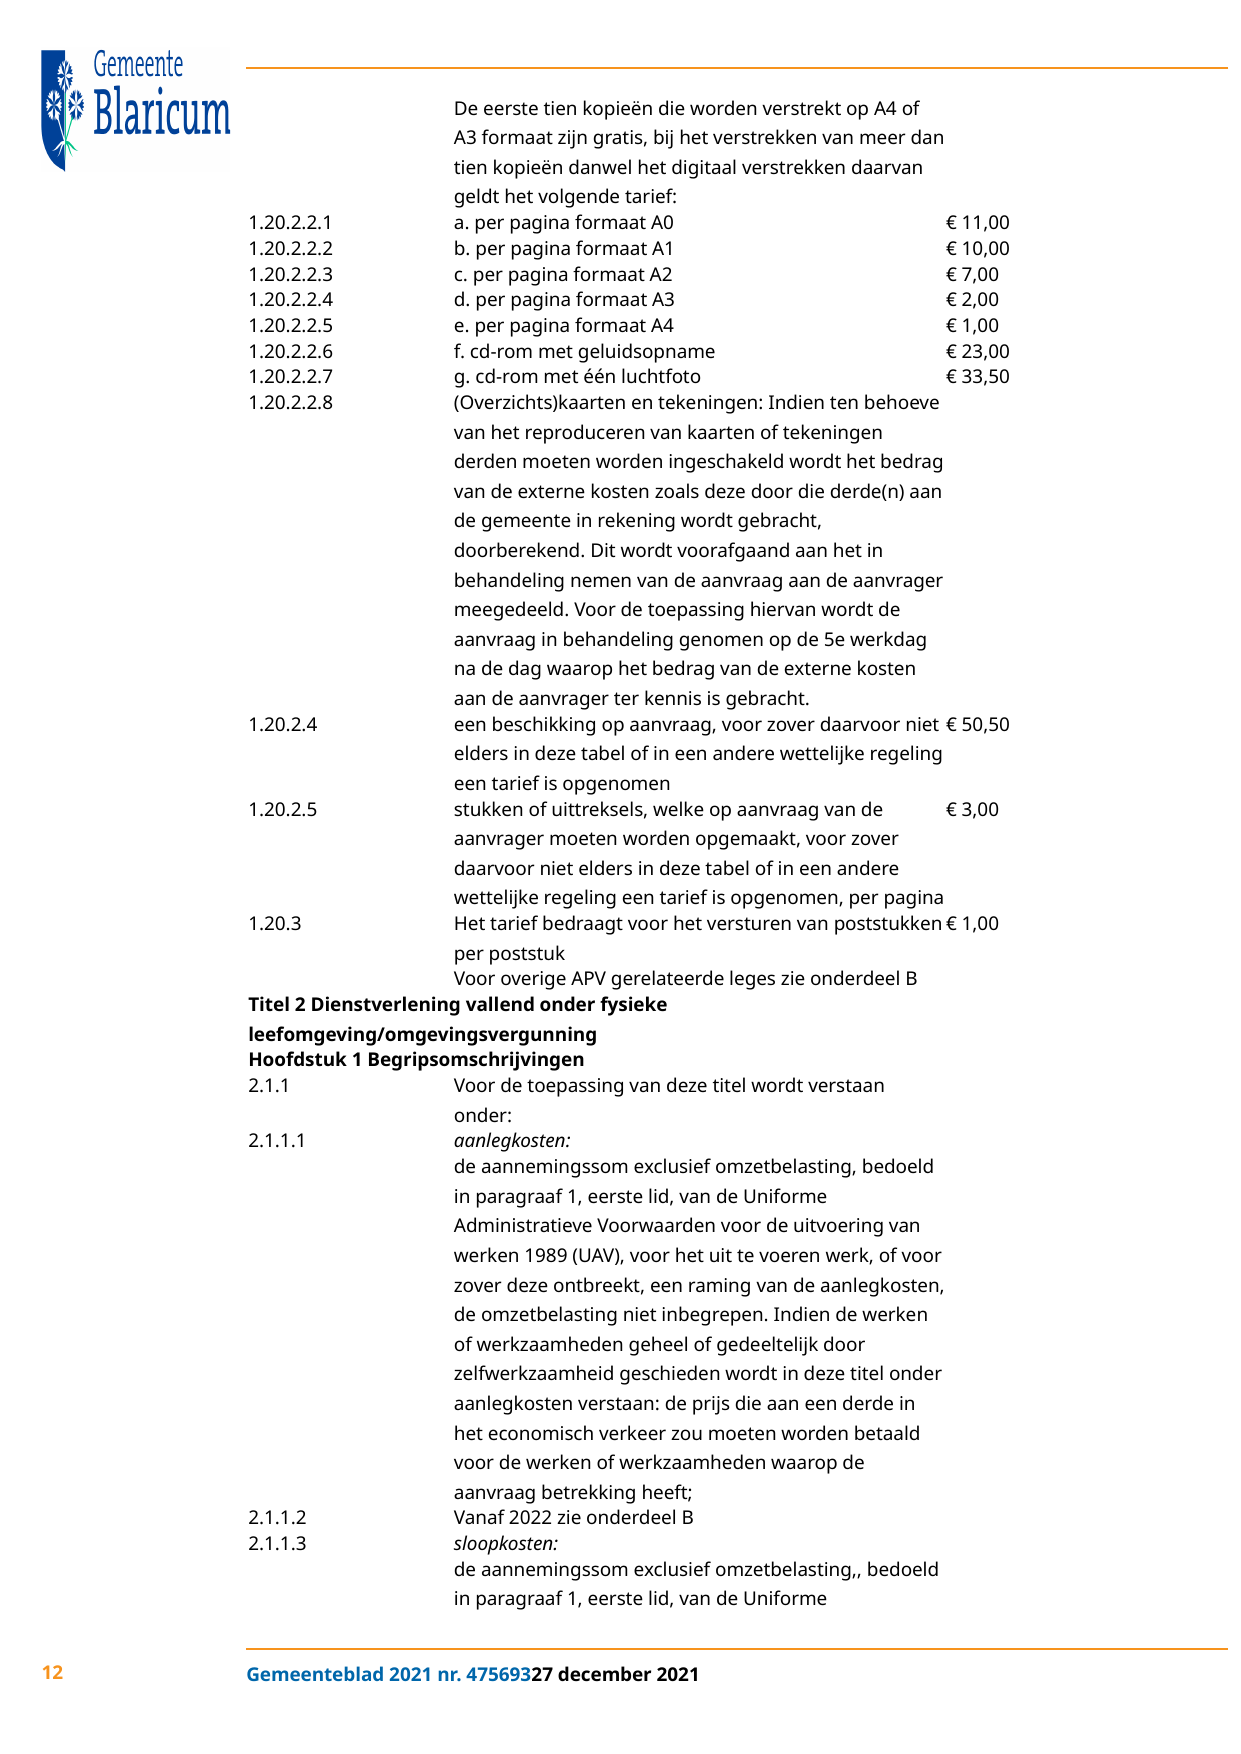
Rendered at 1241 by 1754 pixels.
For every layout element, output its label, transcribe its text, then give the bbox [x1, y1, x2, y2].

table_cell € 10,00 [946, 235, 1152, 261]
table_cell b. per pagina formaat A1 [454, 235, 946, 261]
table_cell € 7,00 [946, 261, 1152, 286]
table_cell d. per pagina formaat A3 [454, 286, 946, 312]
picture [41, 47, 231, 172]
table_cell [248, 966, 454, 991]
table_cell 1.20.2.2.8 [248, 389, 454, 711]
table_cell 1.20.2.2.3 [248, 261, 454, 286]
table_cell aanlegkosten: [454, 1128, 946, 1153]
table_cell [946, 1073, 1152, 1128]
table_cell Het tarief bedraagt voor het versturen van poststukken per poststuk [454, 910, 946, 966]
table_cell Vanaf 2022 zie onderdeel B [454, 1505, 946, 1530]
table_cell 2.1.1 [248, 1073, 454, 1128]
table_cell [946, 991, 1152, 1047]
table_cell [946, 95, 1152, 209]
table_cell € 50,50 [946, 711, 1152, 796]
table_cell [946, 966, 1152, 991]
table_cell € 11,00 [946, 209, 1152, 235]
table_cell [248, 1556, 454, 1611]
table_cell [946, 1556, 1152, 1611]
table_cell 2.1.1.1 [248, 1128, 454, 1153]
table_cell [946, 1047, 1152, 1072]
table_cell stukken of uittreksels, welke op aanvraag van de aanvrager moeten worden opgemaakt, voor zover daarvoor niet elders in deze tabel of in een andere wettelijke regeling een tarief is opgenomen, per pagina [454, 796, 946, 910]
table_cell 1.20.2.5 [248, 796, 454, 910]
table_cell € 23,00 [946, 338, 1152, 364]
table_cell [946, 1505, 1152, 1530]
table_cell c. per pagina formaat A2 [454, 261, 946, 286]
table_cell 2.1.1.2 [248, 1505, 454, 1530]
table_cell e. per pagina formaat A4 [454, 312, 946, 338]
table_cell a. per pagina formaat A0 [454, 209, 946, 235]
table_cell 2.1.1.3 [248, 1530, 454, 1556]
table_cell € 1,00 [946, 312, 1152, 338]
table_cell [946, 1154, 1152, 1504]
table_cell € 33,50 [946, 364, 1152, 389]
table_cell de aannemingssom exclusief omzetbelasting,, bedoeld in paragraaf 1, eerste lid, van de Uniforme [454, 1556, 946, 1611]
table_cell [946, 1530, 1152, 1556]
table_cell 1.20.2.4 [248, 711, 454, 796]
table_cell 1.20.2.2.4 [248, 286, 454, 312]
table_cell [946, 1128, 1152, 1153]
table_cell 1.20.2.2.7 [248, 364, 454, 389]
table_cell € 2,00 [946, 286, 1152, 312]
table_cell [946, 389, 1152, 711]
table_cell € 3,00 [946, 796, 1152, 910]
table_cell € 1,00 [946, 910, 1152, 966]
table_cell Voor overige APV gerelateerde leges zie onderdeel B [454, 966, 946, 991]
table_cell 1.20.2.2.1 [248, 209, 454, 235]
table_cell [248, 95, 454, 209]
table_cell g. cd-rom met één luchtfoto [454, 364, 946, 389]
table_cell Voor de toepassing van deze titel wordt verstaan onder: [454, 1073, 946, 1128]
table_cell 1.20.2.2.6 [248, 338, 454, 364]
table_cell 1.20.2.2.5 [248, 312, 454, 338]
table_cell De eerste tien kopieën die worden verstrekt op A4 of A3 formaat zijn gratis, bij het verstrekken van meer dan tien kopieën danwel het digitaal verstrekken daarvan geldt het volgende tarief: [454, 95, 946, 209]
table_cell [248, 1154, 454, 1504]
table_cell de aannemingssom exclusief omzetbelasting, bedoeld in paragraaf 1, eerste lid, van de Uniforme Administratieve Voorwaarden voor de uitvoering van werken 1989 (UAV), voor het uit te voeren werk, of voor zover deze ontbreekt, een raming van de aanlegkosten, de omzetbelasting niet inbegrepen. Indien de werken of werkzaamheden geheel of gedeeltelijk door zelfwerkzaamheid geschieden wordt in deze titel onder aanlegkosten verstaan: de prijs die aan een derde in het economisch verkeer zou moeten worden betaald voor de werken of werkzaamheden waarop de aanvraag betrekking heeft; [454, 1154, 946, 1504]
table_cell 1.20.3 [248, 910, 454, 966]
table_cell een beschikking op aanvraag, voor zover daarvoor niet elders in deze tabel of in een andere wettelijke regeling een tarief is opgenomen [454, 711, 946, 796]
table_cell sloopkosten: [454, 1530, 946, 1556]
table_cell 1.20.2.2.2 [248, 235, 454, 261]
table_cell f. cd-rom met geluidsopname [454, 338, 946, 364]
table_cell Hoofdstuk 1 Begripsomschrijvingen [248, 1047, 946, 1072]
table_cell (Overzichts)kaarten en tekeningen: Indien ten behoeve van het reproduceren van kaarten of tekeningen derden moeten worden ingeschakeld wordt het bedrag van de externe kosten zoals deze door die derde(n) aan de gemeente in rekening wordt gebracht, doorberekend. Dit wordt voorafgaand aan het in behandeling nemen van de aanvraag aan de aanvrager meegedeeld. Voor de toepassing hiervan wordt de aanvraag in behandeling genomen op de 5e werkdag na de dag waarop het bedrag van de externe kosten aan de aanvrager ter kennis is gebracht. [454, 389, 946, 711]
table_cell Titel 2 Dienstverlening vallend onder fysieke leefomgeving/omgevingsvergunning [248, 991, 946, 1047]
